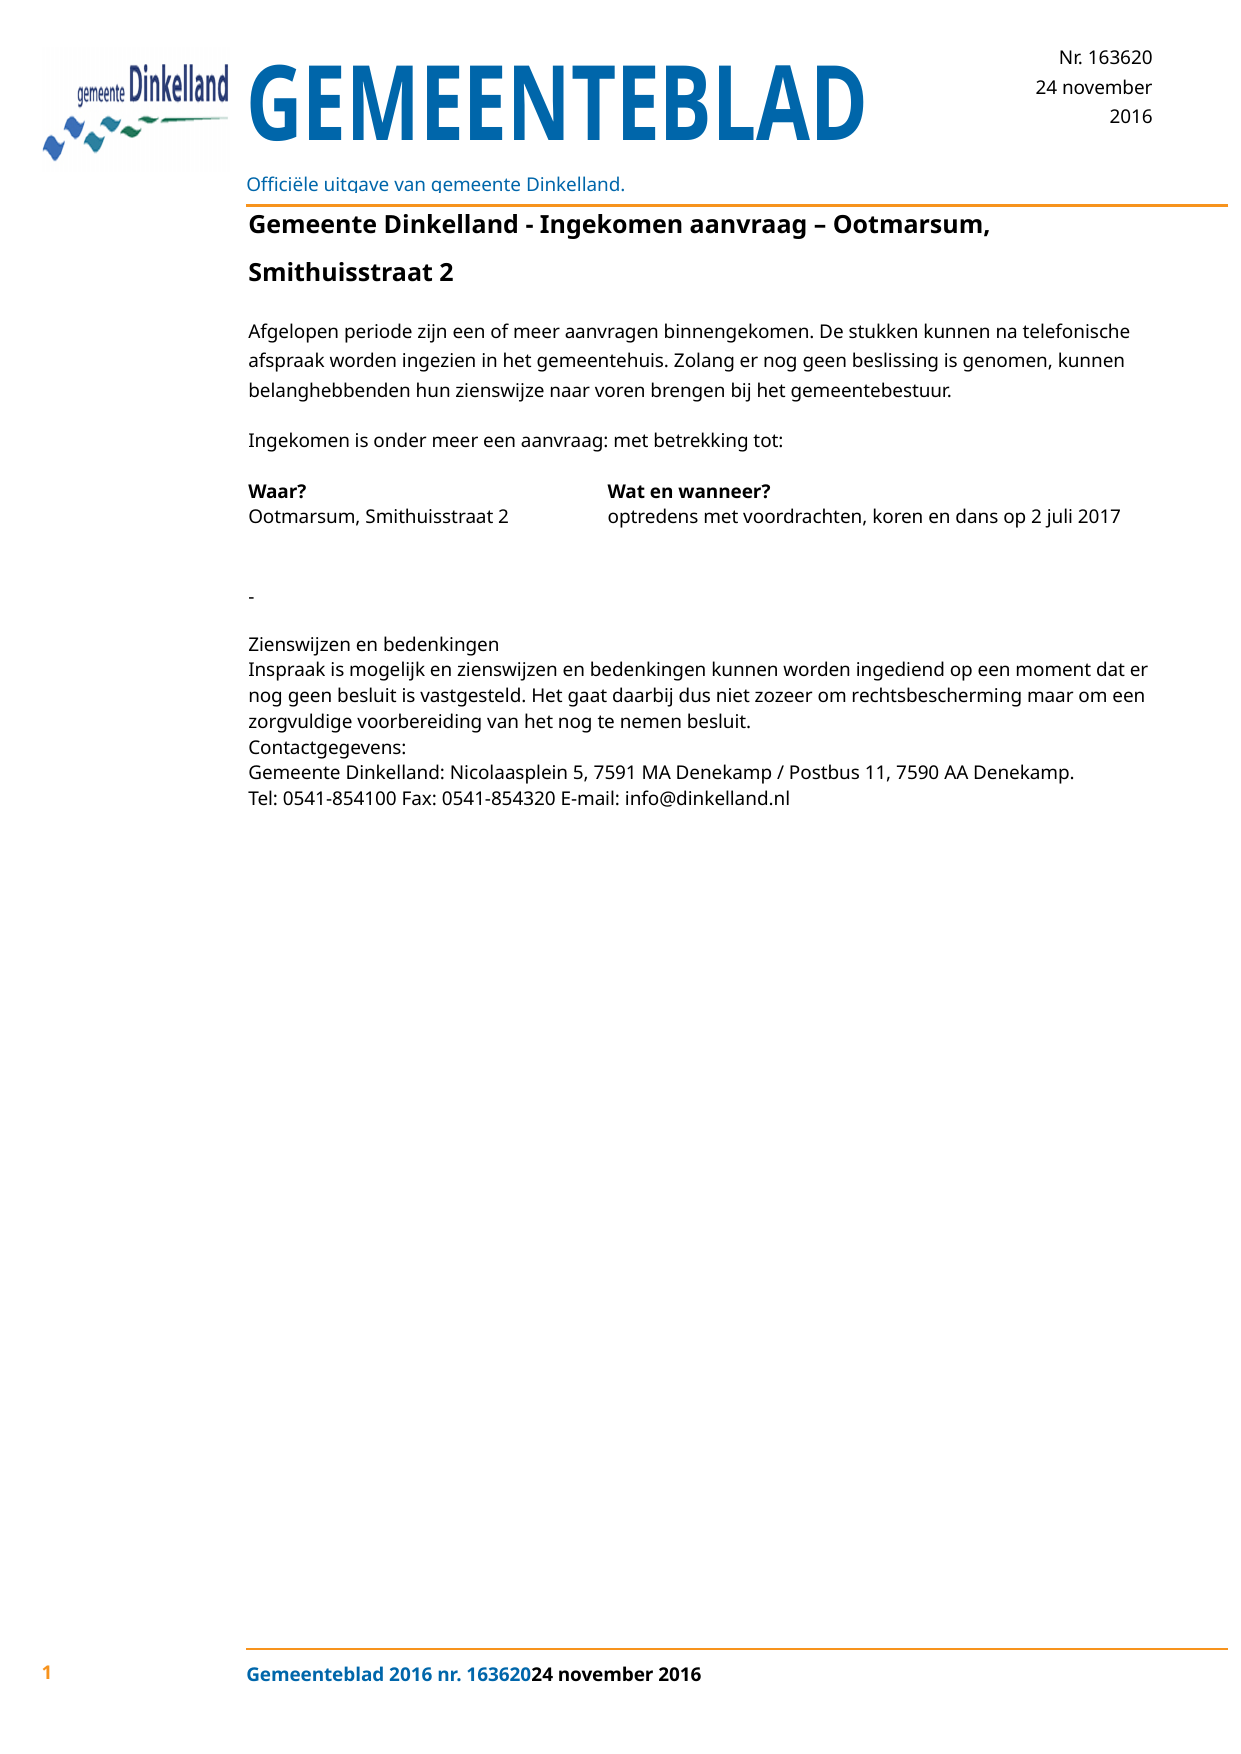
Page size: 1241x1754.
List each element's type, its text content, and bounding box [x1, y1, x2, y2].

text - [248, 583, 1152, 609]
text Inspraak is mogelijk en zienswijzen en bedenkingen kunnen worden ingediend op een moment dat er nog geen besluit is vastgesteld. Het gaat daarbij dus niet zozeer om rechtsbescherming maar om een zorgvuldige voorbereiding van het nog te nemen besluit. [248, 657, 1152, 734]
text Afgelopen periode zijn een of meer aanvragen binnengekomen. De stukken kunnen na telefonische afspraak worden ingezien in het gemeentehuis. Zolang er nog geen beslissing is genomen, kunnen belanghebbenden hun zienswijze naar voren brengen bij het gemeentebestuur. [248, 318, 1152, 403]
table_cell Ootmarsum, Smithuisstraat 2 [248, 504, 607, 529]
picture [41, 47, 231, 172]
text Gemeente Dinkelland - Ingekomen aanvraag – Ootmarsum, Smithuisstraat 2 [248, 207, 1152, 288]
table_cell optredens met voordrachten, koren en dans op 2 juli 2017 [608, 504, 1152, 529]
table_header Waar? [248, 478, 607, 504]
text Ingekomen is onder meer een aanvraag: met betrekking tot: [248, 427, 1152, 453]
text Zienswijzen en bedenkingen [248, 631, 1152, 657]
text Tel: 0541-854100 Fax: 0541-854320 E-mail: info@dinkelland.nl [248, 785, 1152, 811]
table_header Wat en wanneer? [608, 478, 1152, 504]
text Contactgegevens: [248, 734, 1152, 759]
text Gemeente Dinkelland: Nicolaasplein 5, 7591 MA Denekamp / Postbus 11, 7590 AA Denekamp. [248, 759, 1152, 785]
